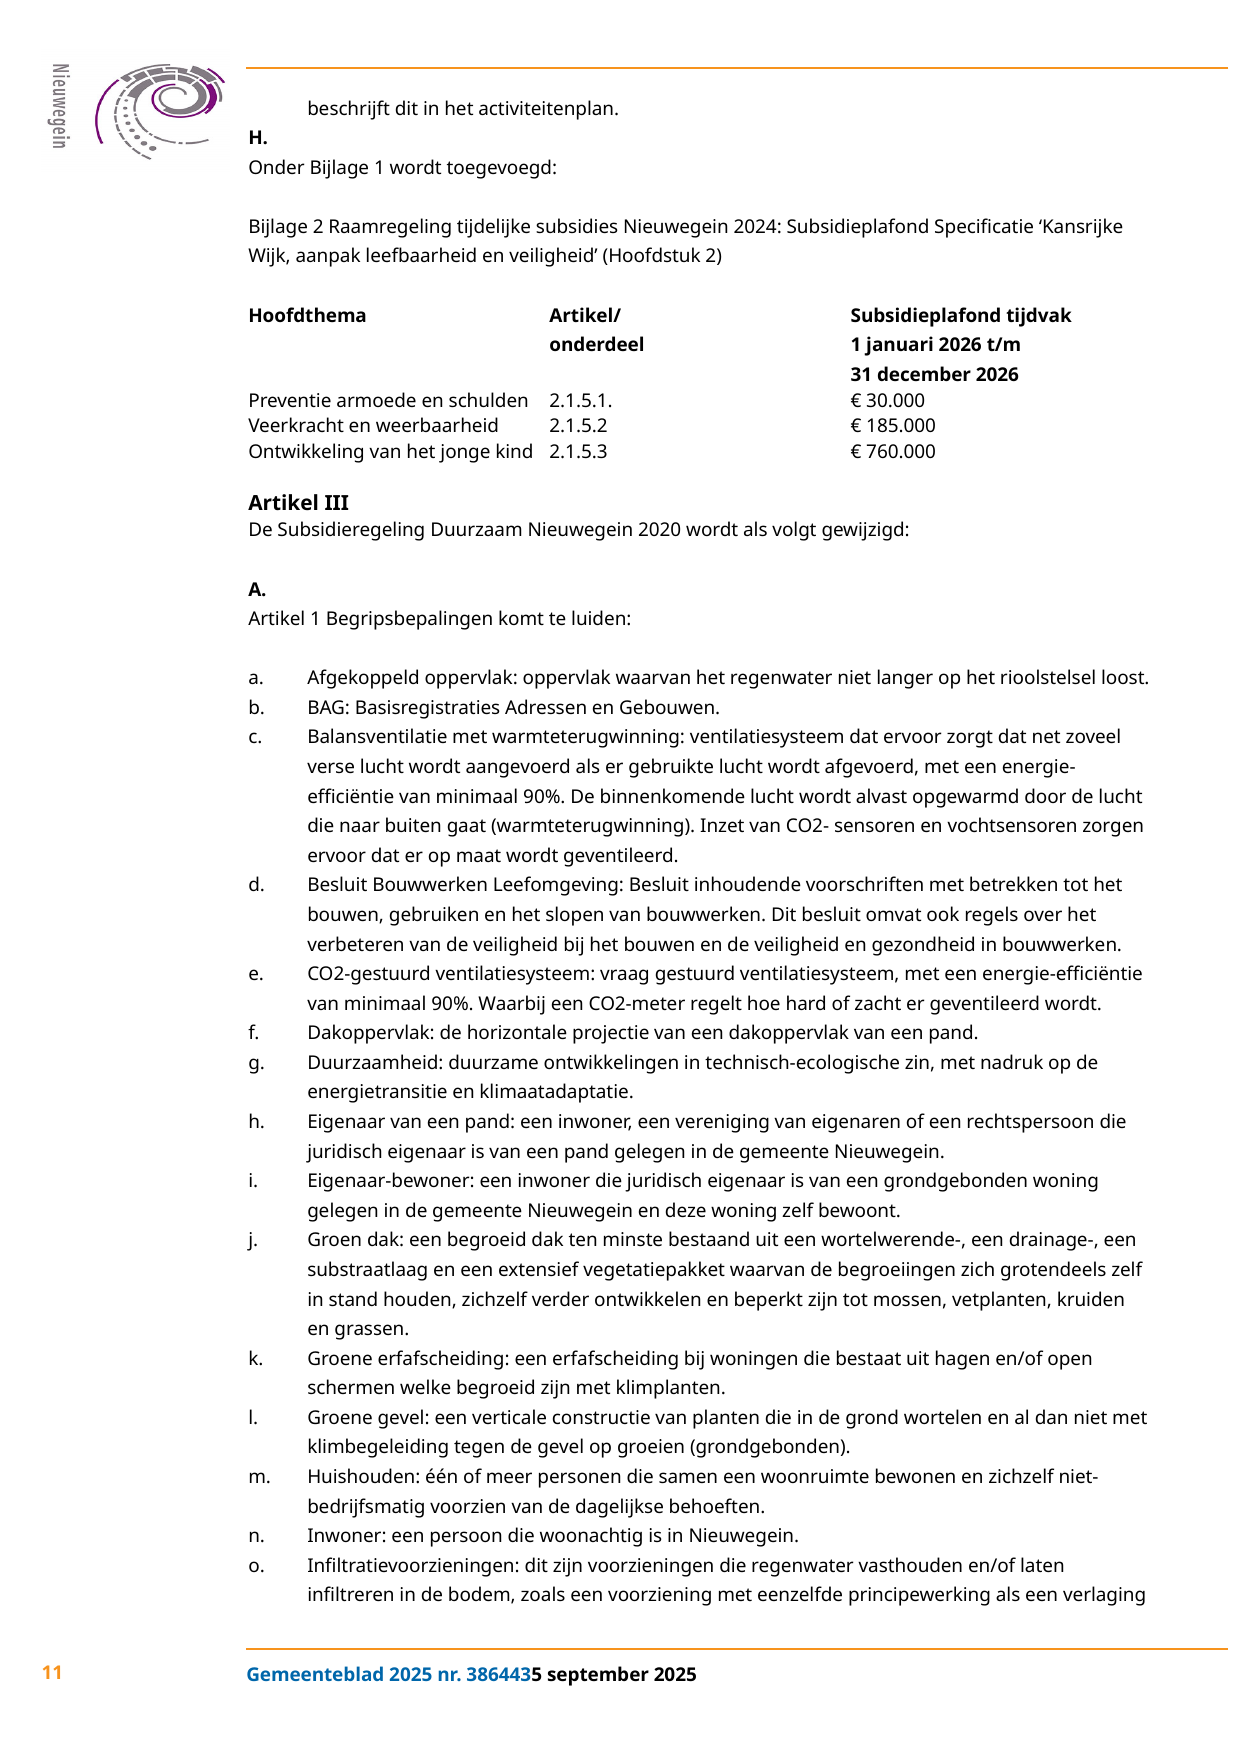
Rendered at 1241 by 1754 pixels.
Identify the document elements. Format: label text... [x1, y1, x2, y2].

list Eigenaar-bewoner: een inwoner die juridisch eigenaar is van een grondgebonden woning gelegen in de gemeente Nieuwegein en deze woning zelf bewoont. [248, 1167, 1152, 1223]
list Groene gevel: een verticale constructie van planten die in de grond wortelen en al dan niet met klimbegeleiding tegen de gevel op groeien (grondgebonden). [248, 1404, 1152, 1459]
text Artikel 1 Begripsbepalingen komt te luiden: [248, 605, 1152, 631]
text A. [248, 576, 1152, 601]
text Bijlage 2 Raamregeling tijdelijke subsidies Nieuwegein 2024: Subsidieplafond Specificatie ‘Kansrijke Wijk, aanpak leefbaarheid en veiligheid’ (Hoofdstuk 2) [248, 213, 1152, 268]
list beschrijft dit in het activiteitenplan. [248, 95, 1152, 121]
text H. [248, 124, 1152, 150]
table_cell Preventie armoede en schulden [248, 387, 549, 413]
table_cell 2.1.5.1. [549, 387, 850, 413]
table_cell Veerkracht en weerbaarheid [248, 413, 549, 438]
list Groen dak: een begroeid dak ten minste bestaand uit een wortelwerende-, een drainage-, een substraatlaag en een extensief vegetatiepakket waarvan de begroeiingen zich grotendeels zelf in stand houden, zichzelf verder ontwikkelen en beperkt zijn tot mossen, vetplanten, kruiden en grassen. [248, 1227, 1152, 1341]
list Balansventilatie met warmteterugwinning: ventilatiesysteem dat ervoor zorgt dat net zoveel verse lucht wordt aangevoerd als er gebruikte lucht wordt afgevoerd, met een energie-efficiëntie van minimaal 90%. De binnenkomende lucht wordt alvast opgewarmd door de lucht die naar buiten gaat (warmteterugwinning). Inzet van CO2- sensoren en vochtsensoren zorgen ervoor dat er op maat wordt geventileerd. [248, 724, 1152, 868]
table_cell 2.1.5.3 [549, 438, 850, 464]
list BAG: Basisregistraties Adressen en Gebouwen. [248, 694, 1152, 720]
list Dakoppervlak: de horizontale projectie van een dakoppervlak van een pand. [248, 1019, 1152, 1045]
picture [41, 47, 231, 172]
table_header Hoofdthema [248, 302, 549, 387]
table_header Artikel/ onderdeel [549, 302, 850, 387]
table_cell € 760.000 [850, 438, 1152, 464]
table_header Subsidieplafond tijdvak 1 januari 2026 t/m 31 december 2026 [850, 302, 1152, 387]
list Infiltratievoorzieningen: dit zijn voorzieningen die regenwater vasthouden en/of laten infiltreren in de bodem, zoals een voorziening met eenzelfde principewerking als een verlaging [248, 1552, 1152, 1607]
text De Subsidieregeling Duurzaam Nieuwegein 2020 wordt als volgt gewijzigd: [248, 517, 1152, 542]
text Onder Bijlage 1 wordt toegevoegd: [248, 154, 1152, 180]
list Duurzaamheid: duurzame ontwikkelingen in technisch-ecologische zin, met nadruk op de energietransitie en klimaatadaptatie. [248, 1049, 1152, 1104]
table_cell 2.1.5.2 [549, 413, 850, 438]
table_cell € 185.000 [850, 413, 1152, 438]
list Inwoner: een persoon die woonachtig is in Nieuwegein. [248, 1522, 1152, 1548]
list CO2-gestuurd ventilatiesysteem: vraag gestuurd ventilatiesysteem, met een energie-efficiëntie van minimaal 90%. Waarbij een CO2-meter regelt hoe hard of zacht er geventileerd wordt. [248, 960, 1152, 1016]
table_cell € 30.000 [850, 387, 1152, 413]
text Artikel III [248, 488, 1152, 517]
list Afgekoppeld oppervlak: oppervlak waarvan het regenwater niet langer op het rioolstelsel loost. [248, 664, 1152, 690]
list Huishouden: één of meer personen die samen een woonruimte bewonen en zichzelf niet-bedrijfsmatig voorzien van de dagelijkse behoeften. [248, 1463, 1152, 1518]
list Eigenaar van een pand: een inwoner, een vereniging van eigenaren of een rechtspersoon die juridisch eigenaar is van een pand gelegen in de gemeente Nieuwegein. [248, 1108, 1152, 1163]
list Groene erfafscheiding: een erfafscheiding bij woningen die bestaat uit hagen en/of open schermen welke begroeid zijn met klimplanten. [248, 1345, 1152, 1400]
table_cell Ontwikkeling van het jonge kind [248, 438, 549, 464]
list Besluit Bouwwerken Leefomgeving: Besluit inhoudende voorschriften met betrekken tot het bouwen, gebruiken en het slopen van bouwwerken. Dit besluit omvat ook regels over het verbeteren van de veiligheid bij het bouwen en de veiligheid en gezondheid in bouwwerken. [248, 872, 1152, 956]
